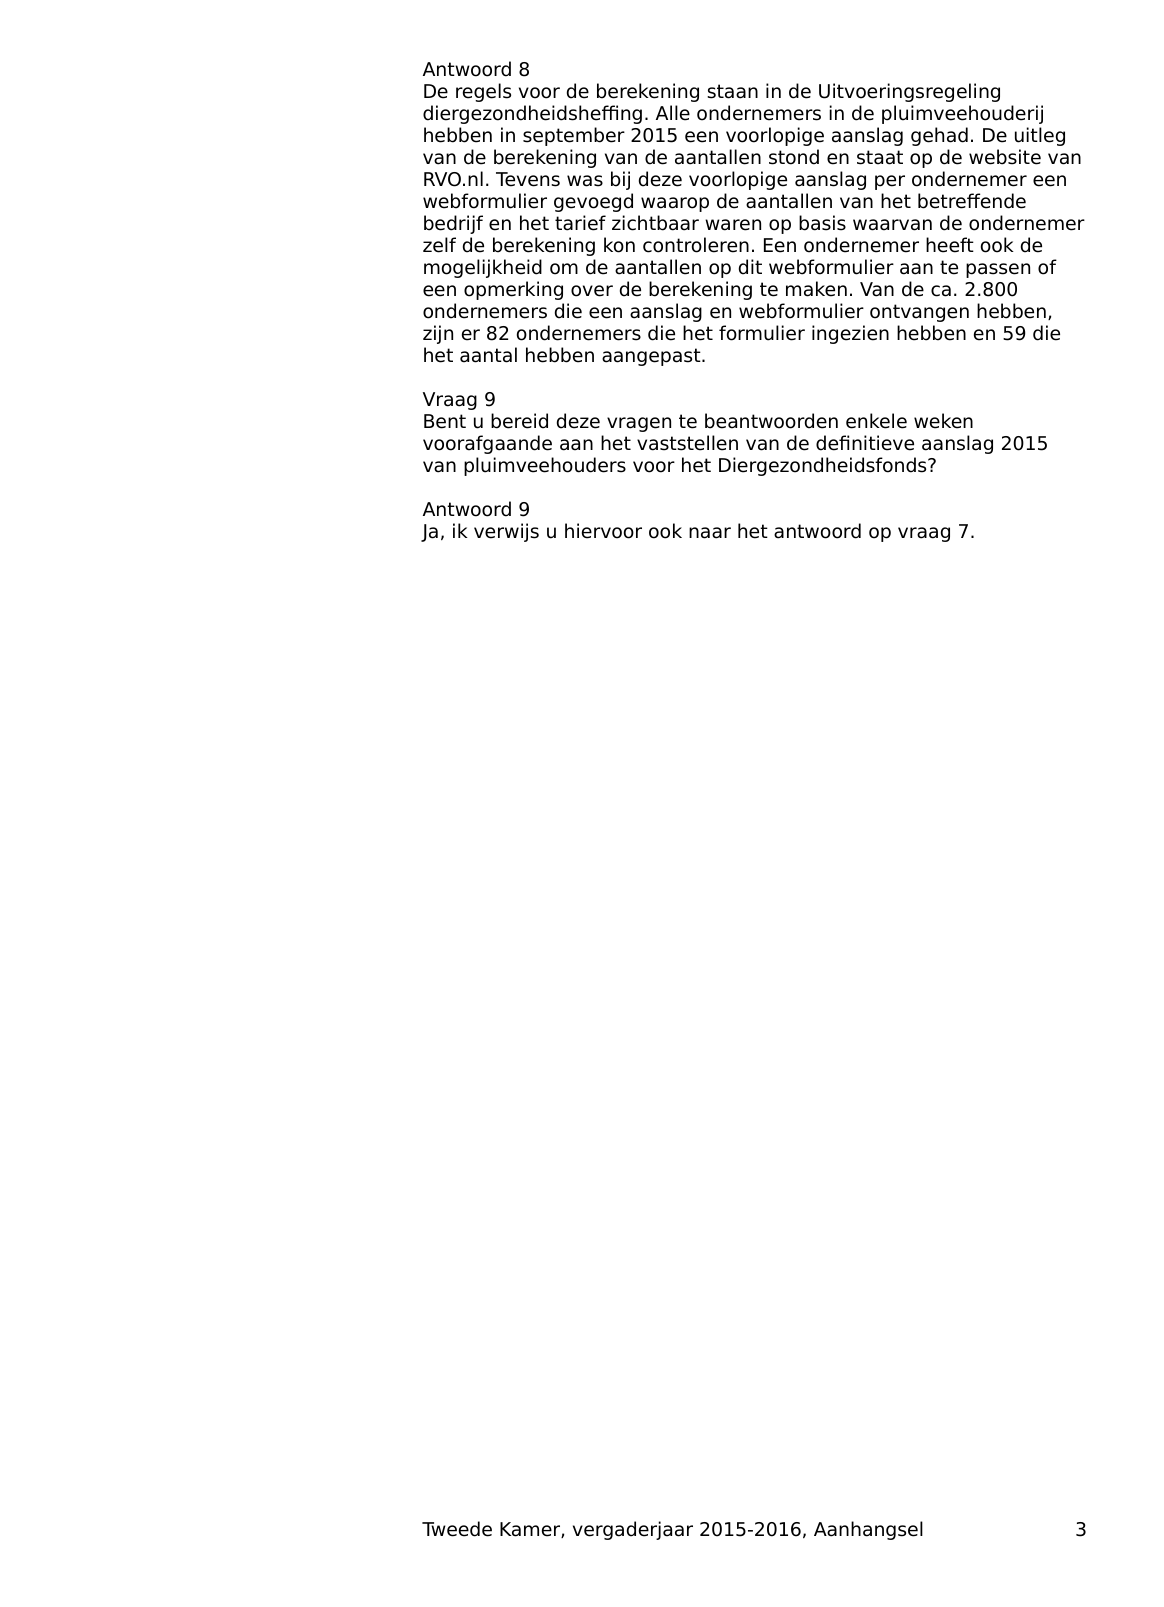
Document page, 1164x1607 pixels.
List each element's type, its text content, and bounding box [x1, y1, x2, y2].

text Bent u bereid deze vragen te beantwoorden enkele weken voorafgaande aan het vaststellen van de definitieve aanslag 2015 van pluimveehouders voor het Diergezondheidsfonds? [422, 411, 1087, 477]
text De regels voor de berekening staan in de Uitvoeringsregeling diergezondheidsheffing. Alle ondernemers in de pluimveehouderij hebben in september 2015 een voorlopige aanslag gehad. De uitleg van de berekening van de aantallen stond en staat op de website van RVO.nl. Tevens was bij deze voorlopige aanslag per ondernemer een webformulier gevoegd waarop de aantallen van het betreffende bedrijf en het tarief zichtbaar waren op basis waarvan de ondernemer zelf de berekening kon controleren. Een ondernemer heeft ook de mogelijkheid om de aantallen op dit webformulier aan te passen of een opmerking over de berekening te maken. Van de ca. 2.800 ondernemers die een aanslag en webformulier ontvangen hebben, zijn er 82 ondernemers die het formulier ingezien hebben en 59 die het aantal hebben aangepast. [422, 81, 1087, 367]
text Ja, ik verwijs u hiervoor ook naar het antwoord op vraag 7. [422, 521, 1087, 543]
text Antwoord 8 [422, 59, 1087, 81]
text Vraag 9 [422, 389, 1087, 411]
text Antwoord 9 [422, 499, 1087, 521]
